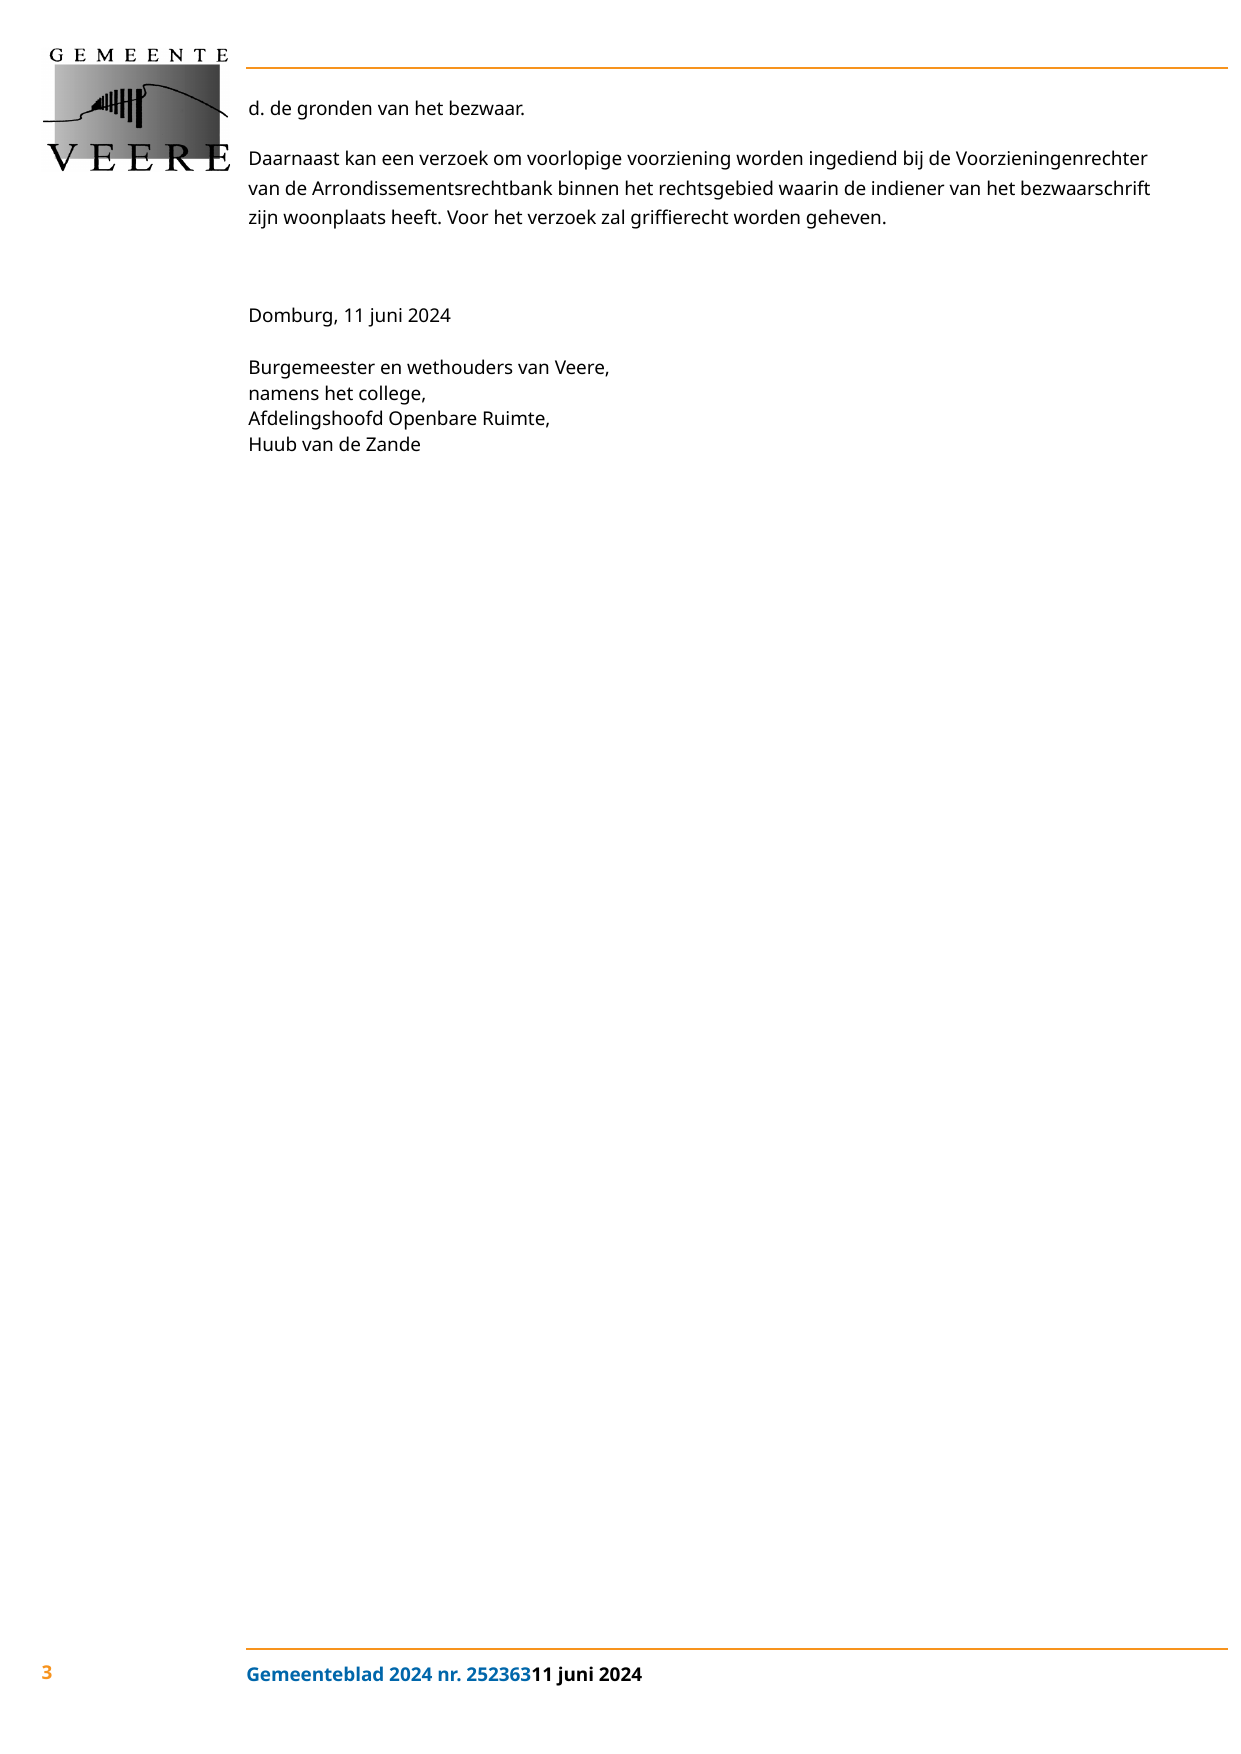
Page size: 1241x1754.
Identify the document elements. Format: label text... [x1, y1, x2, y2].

picture [41, 47, 231, 172]
text Daarnaast kan een verzoek om voorlopige voorziening worden ingediend bij de Voorzieningenrechter van de Arrondissementsrechtbank binnen het rechtsgebied waarin de indiener van het bezwaarschrift zijn woonplaats heeft. Voor het verzoek zal griffierecht worden geheven. [248, 145, 1152, 230]
text Afdelingshoofd Openbare Ruimte, [248, 406, 1152, 431]
text namens het college, [248, 380, 1152, 406]
text Burgemeester en wethouders van Veere, [248, 354, 1152, 380]
text d. de gronden van het bezwaar. [248, 95, 1152, 121]
text Huub van de Zande [248, 431, 1152, 457]
text Domburg, 11 juni 2024 [248, 303, 1152, 328]
